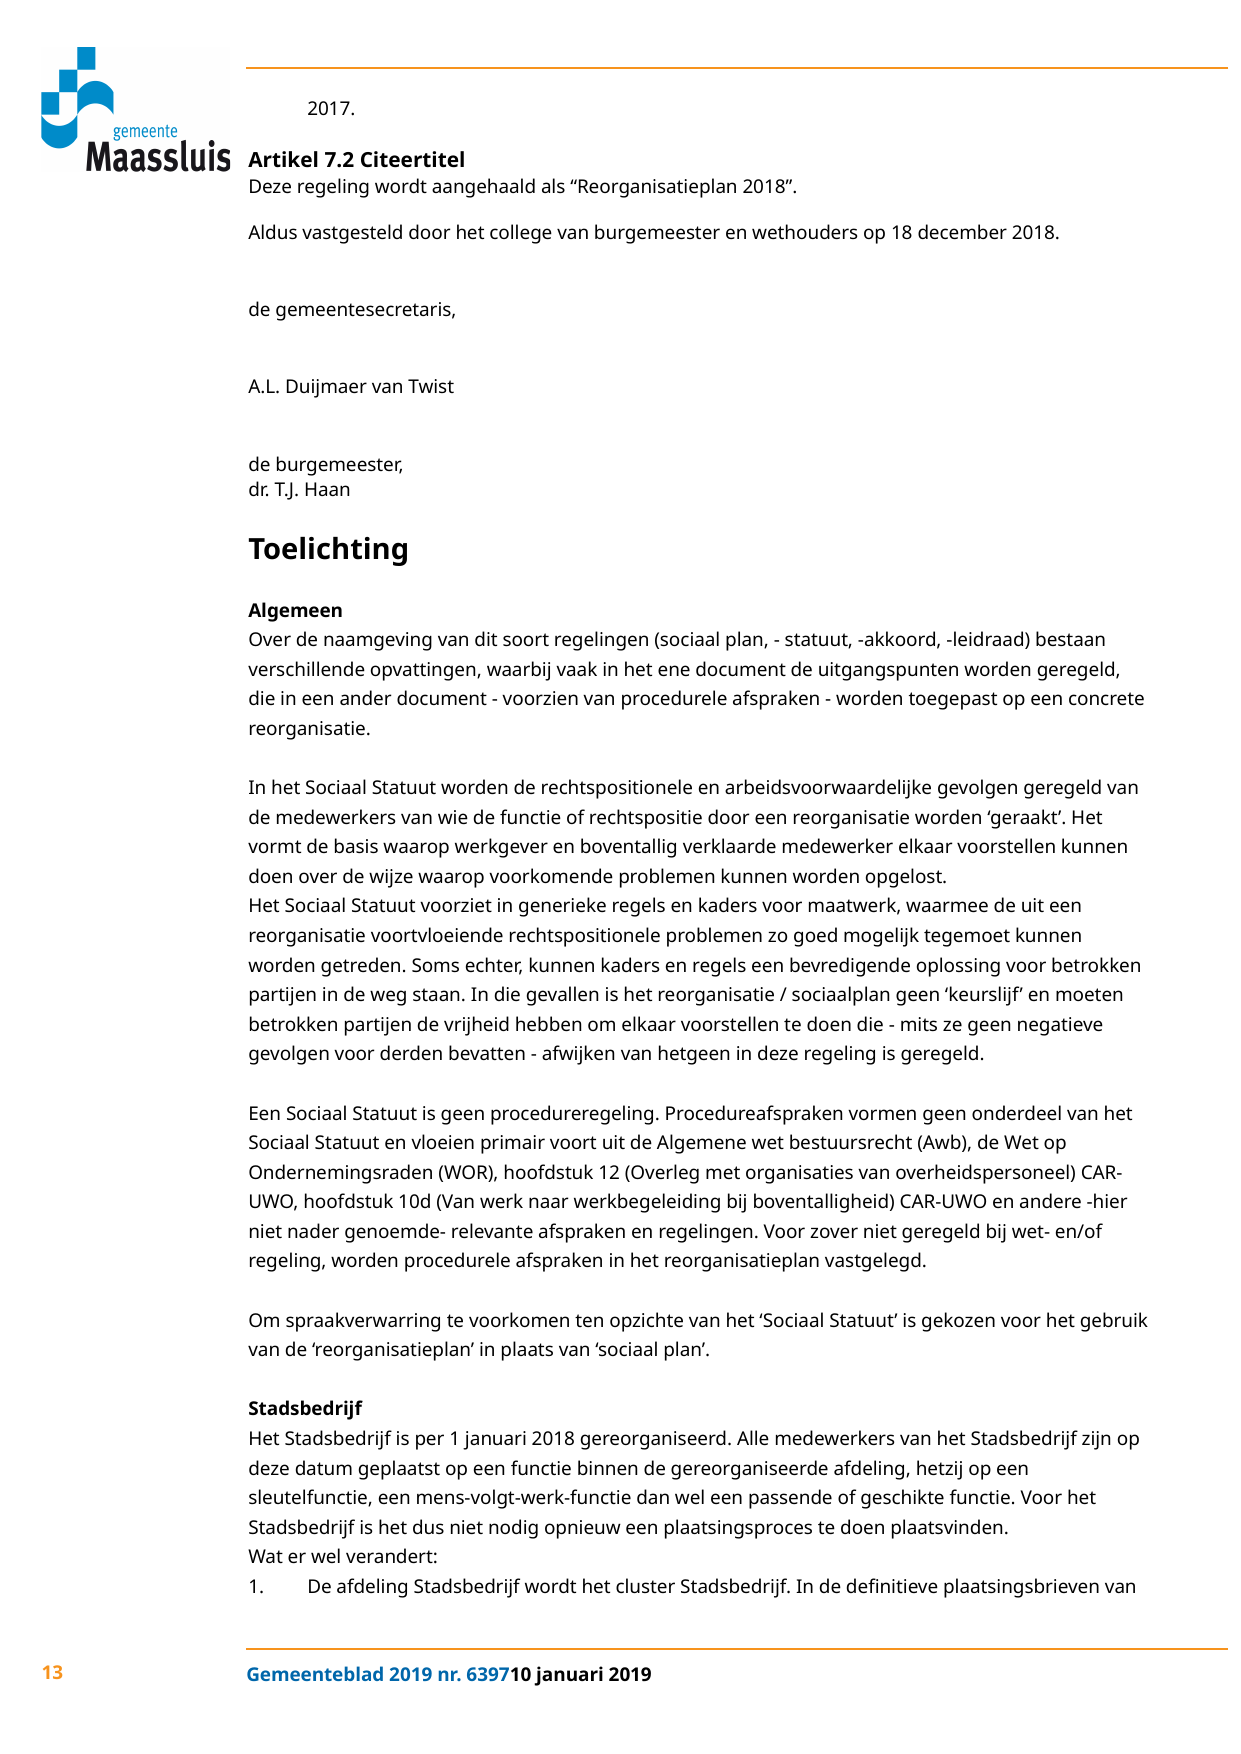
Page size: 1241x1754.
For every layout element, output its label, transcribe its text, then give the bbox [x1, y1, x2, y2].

text Toelichting [248, 528, 1152, 568]
text dr. T.J. Haan [248, 477, 1152, 502]
text In het Sociaal Statuut worden de rechtspositionele en arbeidsvoorwaardelijke gevolgen geregeld van de medewerkers van wie de functie of rechtspositie door een reorganisatie worden ‘geraakt’. Het vormt de basis waarop werkgever en boventallig verklaarde medewerker elkaar voorstellen kunnen doen over de wijze waarop voorkomende problemen kunnen worden opgelost. [248, 774, 1152, 889]
picture [41, 47, 231, 172]
text Artikel 7.2 Citeertitel [248, 145, 1152, 174]
text Over de naamgeving van dit soort regelingen (sociaal plan, - statuut, -akkoord, -leidraad) bestaan verschillende opvattingen, waarbij vaak in het ene document de uitgangspunten worden geregeld, die in een ander document - voorzien van procedurele afspraken - worden toegepast op een concrete reorganisatie. [248, 626, 1152, 741]
text Algemeen [248, 597, 1152, 623]
text de burgemeester, [248, 451, 1152, 477]
text Wat er wel verandert: [248, 1543, 1152, 1569]
text Stadsbedrijf [248, 1396, 1152, 1421]
picture [41, 47, 77, 92]
text Aldus vastgesteld door het college van burgemeester en wethouders op 18 december 2018. [248, 219, 1152, 245]
text Het Sociaal Statuut voorziet in generieke regels en kaders voor maatwerk, waarmee de uit een reorganisatie voortvloeiende rechtspositionele problemen zo goed mogelijk tegemoet kunnen worden getreden. Soms echter, kunnen kaders en regels een bevredigende oplossing voor betrokken partijen in de weg staan. In die gevallen is het reorganisatie / sociaalplan geen ‘keurslijf’ en moeten betrokken partijen de vrijheid hebben om elkaar voorstellen te doen die - mits ze geen negatieve gevolgen voor derden bevatten - afwijken van hetgeen in deze regeling is geregeld. [248, 893, 1152, 1066]
text de gemeentesecretaris, [248, 296, 1152, 322]
list 2017. [248, 95, 1152, 121]
text Een Sociaal Statuut is geen procedureregeling. Procedureafspraken vormen geen onderdeel van het Sociaal Statuut en vloeien primair voort uit de Algemene wet bestuursrecht (Awb), de Wet op Ondernemingsraden (WOR), hoofdstuk 12 (Overleg met organisaties van overheidspersoneel) CAR-UWO, hoofdstuk 10d (Van werk naar werkbegeleiding bij boventalligheid) CAR-UWO en andere -hier niet nader genoemde- relevante afspraken en regelingen. Voor zover niet geregeld bij wet- en/of regeling, worden procedurele afspraken in het reorganisatieplan vastgelegd. [248, 1100, 1152, 1273]
text A.L. Duijmaer van Twist [248, 374, 1152, 399]
list De afdeling Stadsbedrijf wordt het cluster Stadsbedrijf. In de definitieve plaatsingsbrieven van [248, 1573, 1152, 1599]
text Het Stadsbedrijf is per 1 januari 2018 gereorganiseerd. Alle medewerkers van het Stadsbedrijf zijn op deze datum geplaatst op een functie binnen de gereorganiseerde afdeling, hetzij op een sleutelfunctie, een mens-volgt-werk-functie dan wel een passende of geschikte functie. Voor het Stadsbedrijf is het dus niet nodig opnieuw een plaatsingsproces te doen plaatsvinden. [248, 1425, 1152, 1540]
text Deze regeling wordt aangehaald als “Reorganisatieplan 2018”. [248, 174, 1152, 199]
text Om spraakverwarring te voorkomen ten opzichte van het ‘Sociaal Statuut’ is gekozen voor het gebruik van de ‘reorganisatieplan’ in plaats van ‘sociaal plan’. [248, 1307, 1152, 1362]
